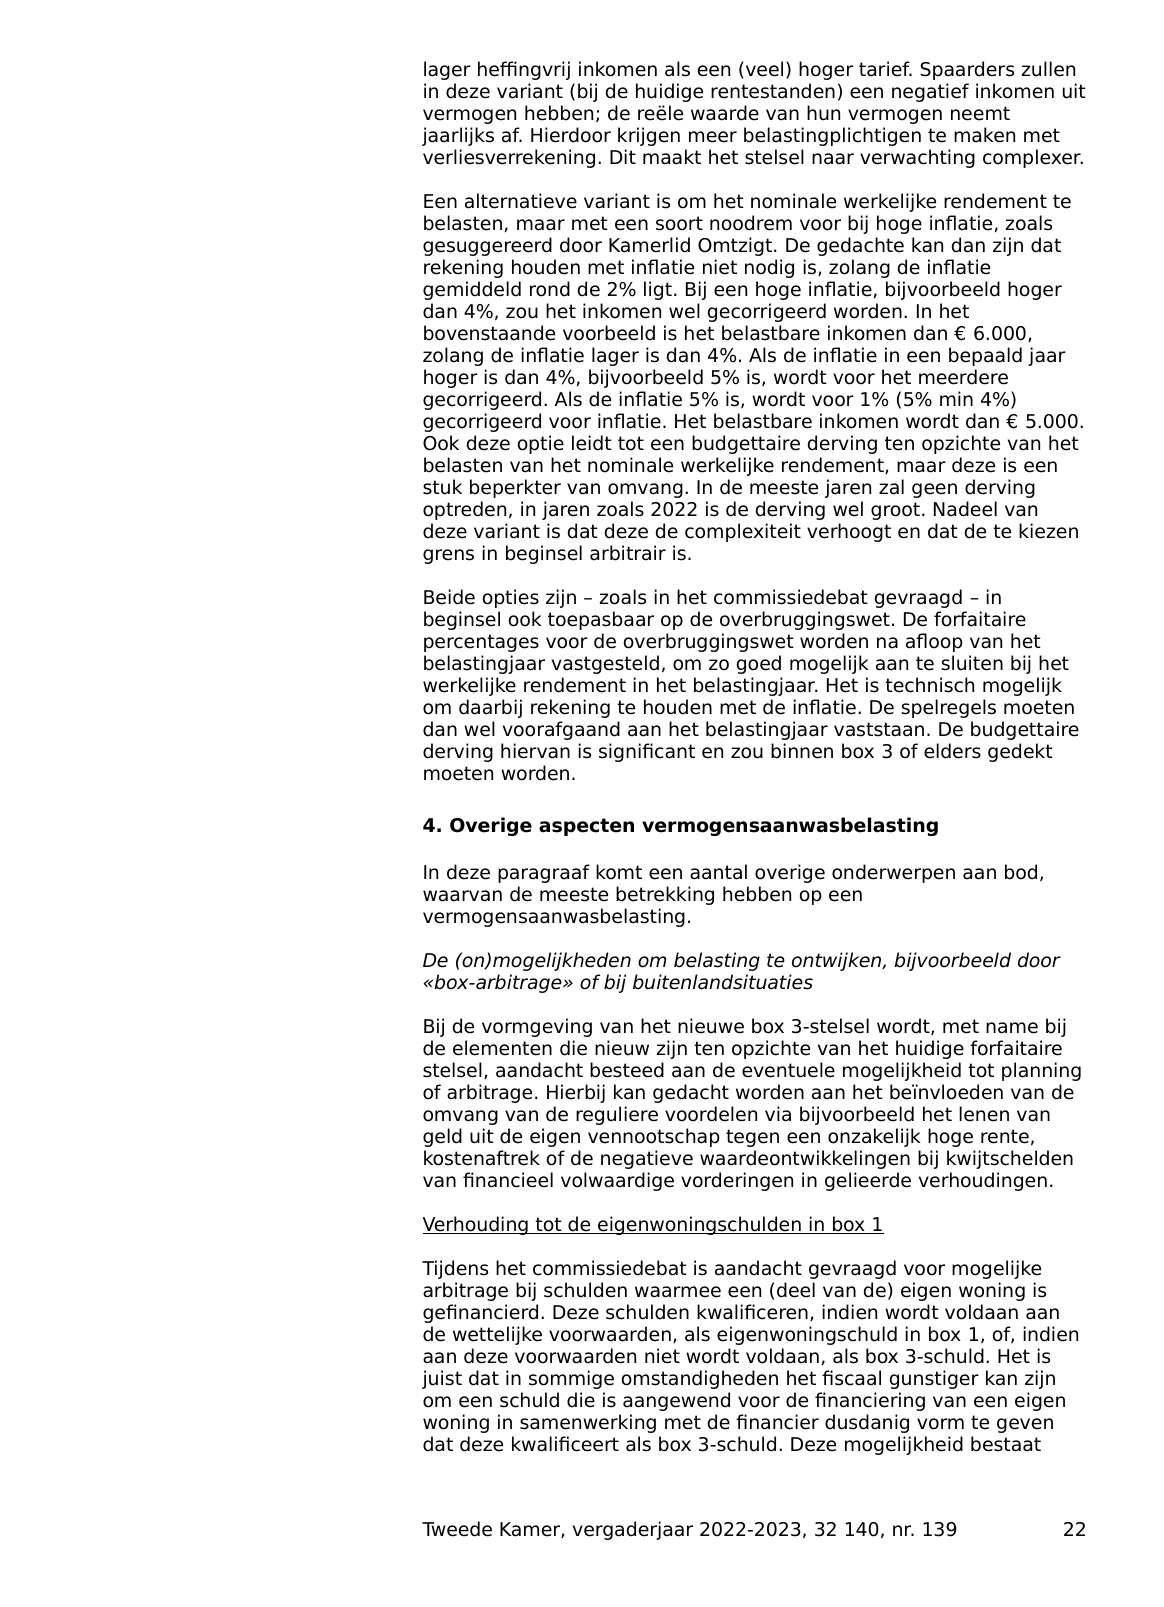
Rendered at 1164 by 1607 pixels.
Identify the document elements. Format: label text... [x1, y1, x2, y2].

text Een alternatieve variant is om het nominale werkelijke rendement te belasten, maar met een soort noodrem voor bij hoge inflatie, zoals gesuggereerd door Kamerlid Omtzigt. De gedachte kan dan zijn dat rekening houden met inflatie niet nodig is, zolang de inflatie gemiddeld rond de 2% ligt. Bij een hoge inflatie, bijvoorbeeld hoger dan 4%, zou het inkomen wel gecorrigeerd worden. In het bovenstaande voorbeeld is het belastbare inkomen dan € 6.000, zolang de inflatie lager is dan 4%. Als de inflatie in een bepaald jaar hoger is dan 4%, bijvoorbeeld 5% is, wordt voor het meerdere gecorrigeerd. Als de inflatie 5% is, wordt voor 1% (5% min 4%) gecorrigeerd voor inflatie. Het belastbare inkomen wordt dan € 5.000. Ook deze optie leidt tot een budgettaire derving ten opzichte van het belasten van het nominale werkelijke rendement, maar deze is een stuk beperkter van omvang. In de meeste jaren zal geen derving optreden, in jaren zoals 2022 is de derving wel groot. Nadeel van deze variant is dat deze de complexiteit verhoogt en dat de te kiezen grens in beginsel arbitrair is. [422, 191, 1087, 565]
subtitle 4. Overige aspecten vermogensaanwasbelasting [422, 815, 1087, 837]
text Beide opties zijn – zoals in het commissiedebat gevraagd – in beginsel ook toepasbaar op de overbruggingswet. De forfaitaire percentages voor de overbruggingswet worden na afloop van het belastingjaar vastgesteld, om zo goed mogelijk aan te sluiten bij het werkelijke rendement in het belastingjaar. Het is technisch mogelijk om daarbij rekening te houden met de inflatie. De spelregels moeten dan wel voorafgaand aan het belastingjaar vaststaan. De budgettaire derving hiervan is significant en zou binnen box 3 of elders gedekt moeten worden. [422, 587, 1087, 785]
text Tijdens het commissiedebat is aandacht gevraagd voor mogelijke arbitrage bij schulden waarmee een (deel van de) eigen woning is gefinancierd. Deze schulden kwalificeren, indien wordt voldaan aan de wettelijke voorwaarden, als eigenwoningschuld in box 1, of, indien aan deze voorwaarden niet wordt voldaan, als box 3-schuld. Het is juist dat in sommige omstandigheden het fiscaal gunstiger kan zijn om een schuld die is aangewend voor de financiering van een eigen woning in samenwerking met de financier dusdanig vorm te geven dat deze kwalificeert als box 3-schuld. Deze mogelijkheid bestaat [422, 1258, 1087, 1456]
text In deze paragraaf komt een aantal overige onderwerpen aan bod, waarvan de meeste betrekking hebben op een vermogensaanwasbelasting. [422, 862, 1087, 928]
text Bij de vormgeving van het nieuwe box 3-stelsel wordt, met name bij de elementen die nieuw zijn ten opzichte van het huidige forfaitaire stelsel, aandacht besteed aan de eventuele mogelijkheid tot planning of arbitrage. Hierbij kan gedacht worden aan het beïnvloeden van de omvang van de reguliere voordelen via bijvoorbeeld het lenen van geld uit de eigen vennootschap tegen een onzakelijk hoge rente, kostenaftrek of de negatieve waardeontwikkelingen bij kwijtschelden van financieel volwaardige vorderingen in gelieerde verhoudingen. [422, 1016, 1087, 1192]
subtitle De (on)mogelijkheden om belasting te ontwijken, bijvoorbeeld door «box-arbitrage» of bij buitenlandsituaties [422, 950, 1087, 994]
subtitle Verhouding tot de eigenwoningschulden in box 1 [422, 1214, 1087, 1236]
text lager heffingvrij inkomen als een (veel) hoger tarief. Spaarders zullen in deze variant (bij de huidige rentestanden) een negatief inkomen uit vermogen hebben; de reële waarde van hun vermogen neemt jaarlijks af. Hierdoor krijgen meer belastingplichtigen te maken met verliesverrekening. Dit maakt het stelsel naar verwachting complexer. [422, 59, 1087, 169]
